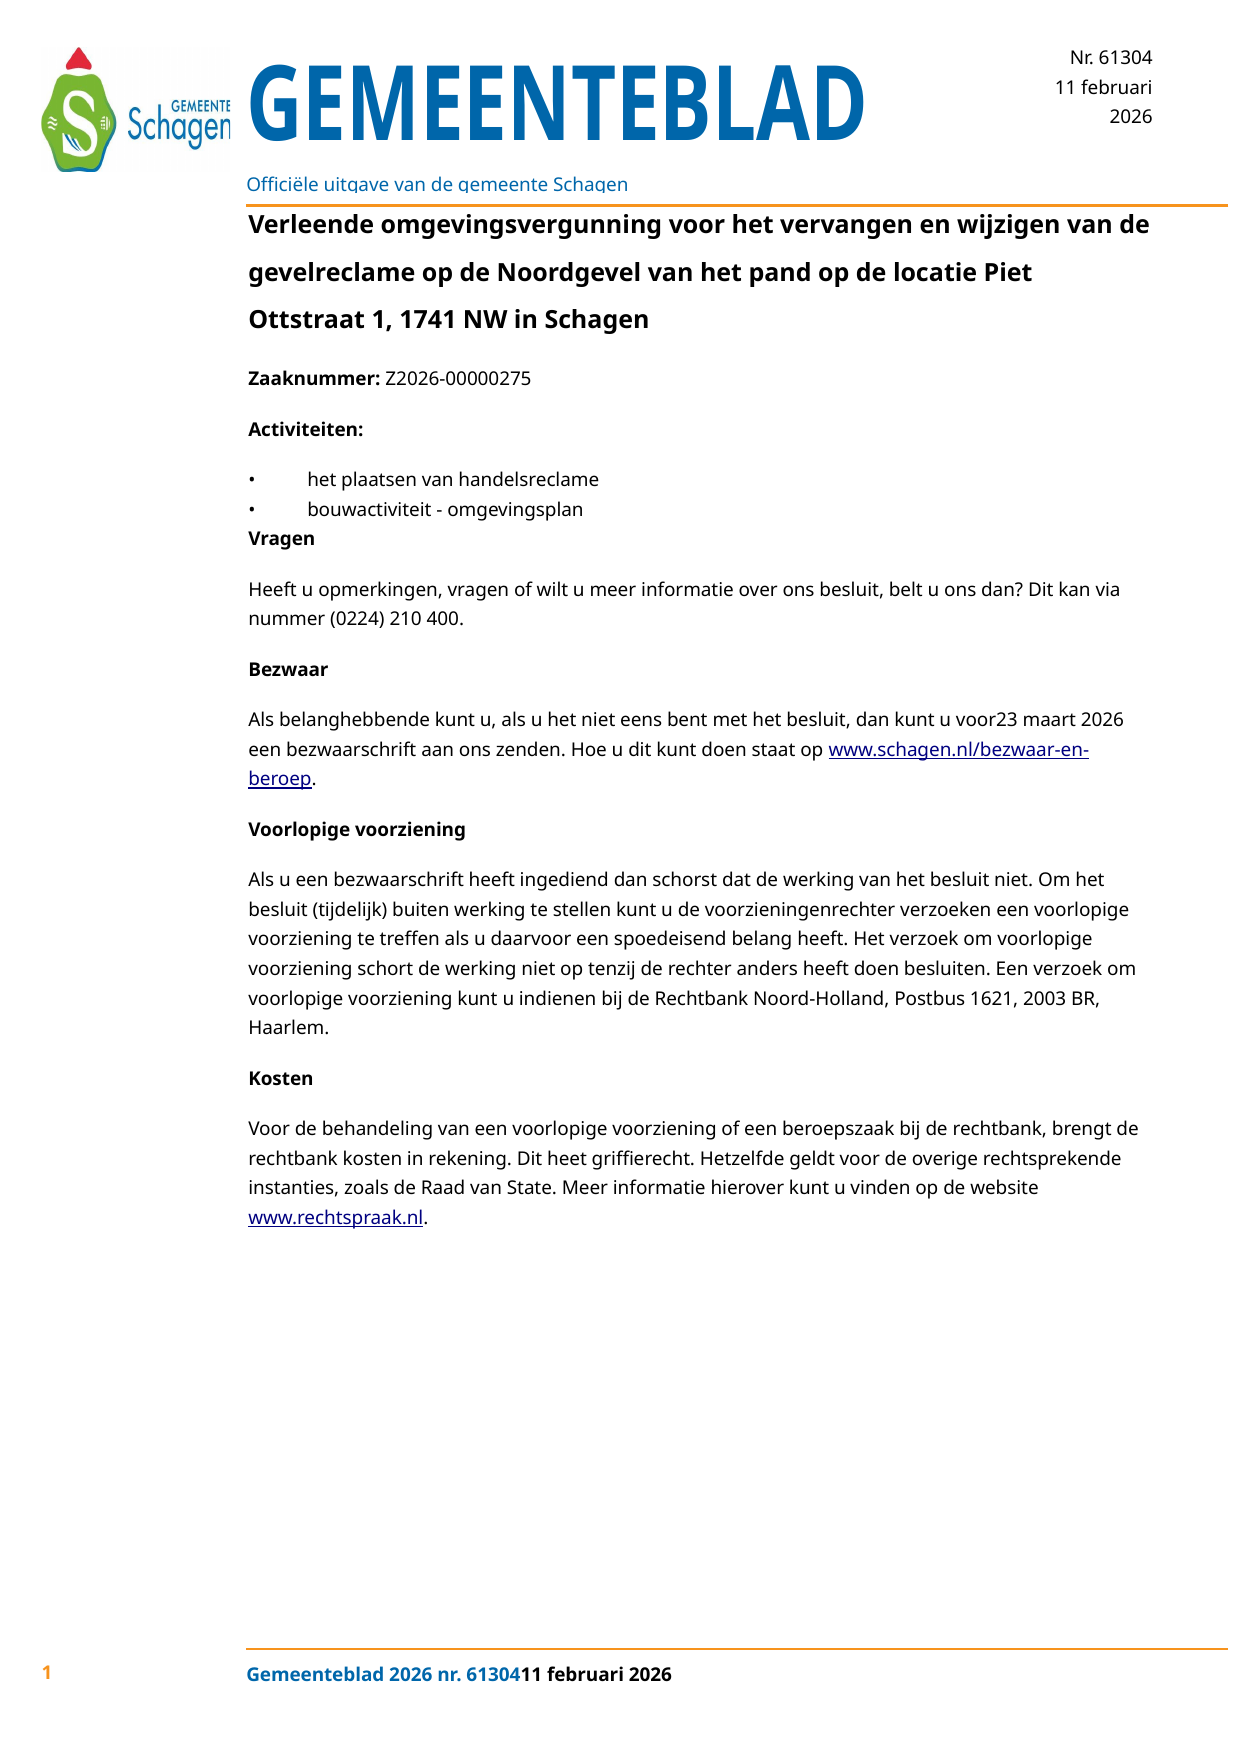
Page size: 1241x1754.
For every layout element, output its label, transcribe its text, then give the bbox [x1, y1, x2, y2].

text Zaaknummer: Z2026-00000275 [248, 366, 1152, 391]
text Heeft u opmerkingen, vragen of wilt u meer informatie over ons besluit, belt u ons dan? Dit kan via nummer (0224) 210 400. [248, 576, 1152, 631]
text Voor de behandeling van een voorlopige voorziening of een beroepszaak bij de rechtbank, brengt de rechtbank kosten in rekening. Dit heet griffierecht. Hetzelfde geldt voor de overige rechtsprekende instanties, zoals de Raad van State. Meer informatie hierover kunt u vinden op de website www.rechtspraak.nl. [248, 1115, 1152, 1229]
text Voorlopige voorziening [248, 816, 1152, 842]
text Verleende omgevingsvergunning voor het vervangen en wijzigen van de gevelreclame op de Noordgevel van het pand op de locatie Piet Ottstraat 1, 1741 NW in Schagen [248, 207, 1152, 336]
text Activiteiten: [248, 416, 1152, 442]
text Bezwaar [248, 656, 1152, 682]
text Als belanghebbende kunt u, als u het niet eens bent met het besluit, dan kunt u voor23 maart 2026 een bezwaarschrift aan ons zenden. Hoe u dit kunt doen staat op www.schagen.nl/bezwaar-en-beroep. [248, 706, 1152, 791]
text Vragen [248, 526, 1152, 551]
picture [41, 47, 231, 172]
list bouwactiviteit - omgevingsplan [248, 496, 1152, 522]
text Kosten [248, 1065, 1152, 1090]
text Als u een bezwaarschrift heeft ingediend dan schorst dat de werking van het besluit niet. Om het besluit (tijdelijk) buiten werking te stellen kunt u de voorzieningenrechter verzoeken een voorlopige voorziening te treffen als u daarvoor een spoedeisend belang heeft. Het verzoek om voorlopige voorziening schort de werking niet op tenzij de rechter anders heeft doen besluiten. Een verzoek om voorlopige voorziening kunt u indienen bij de Rechtbank Noord-Holland, Postbus 1621, 2003 BR, Haarlem. [248, 866, 1152, 1040]
list het plaatsen van handelsreclame [248, 466, 1152, 492]
